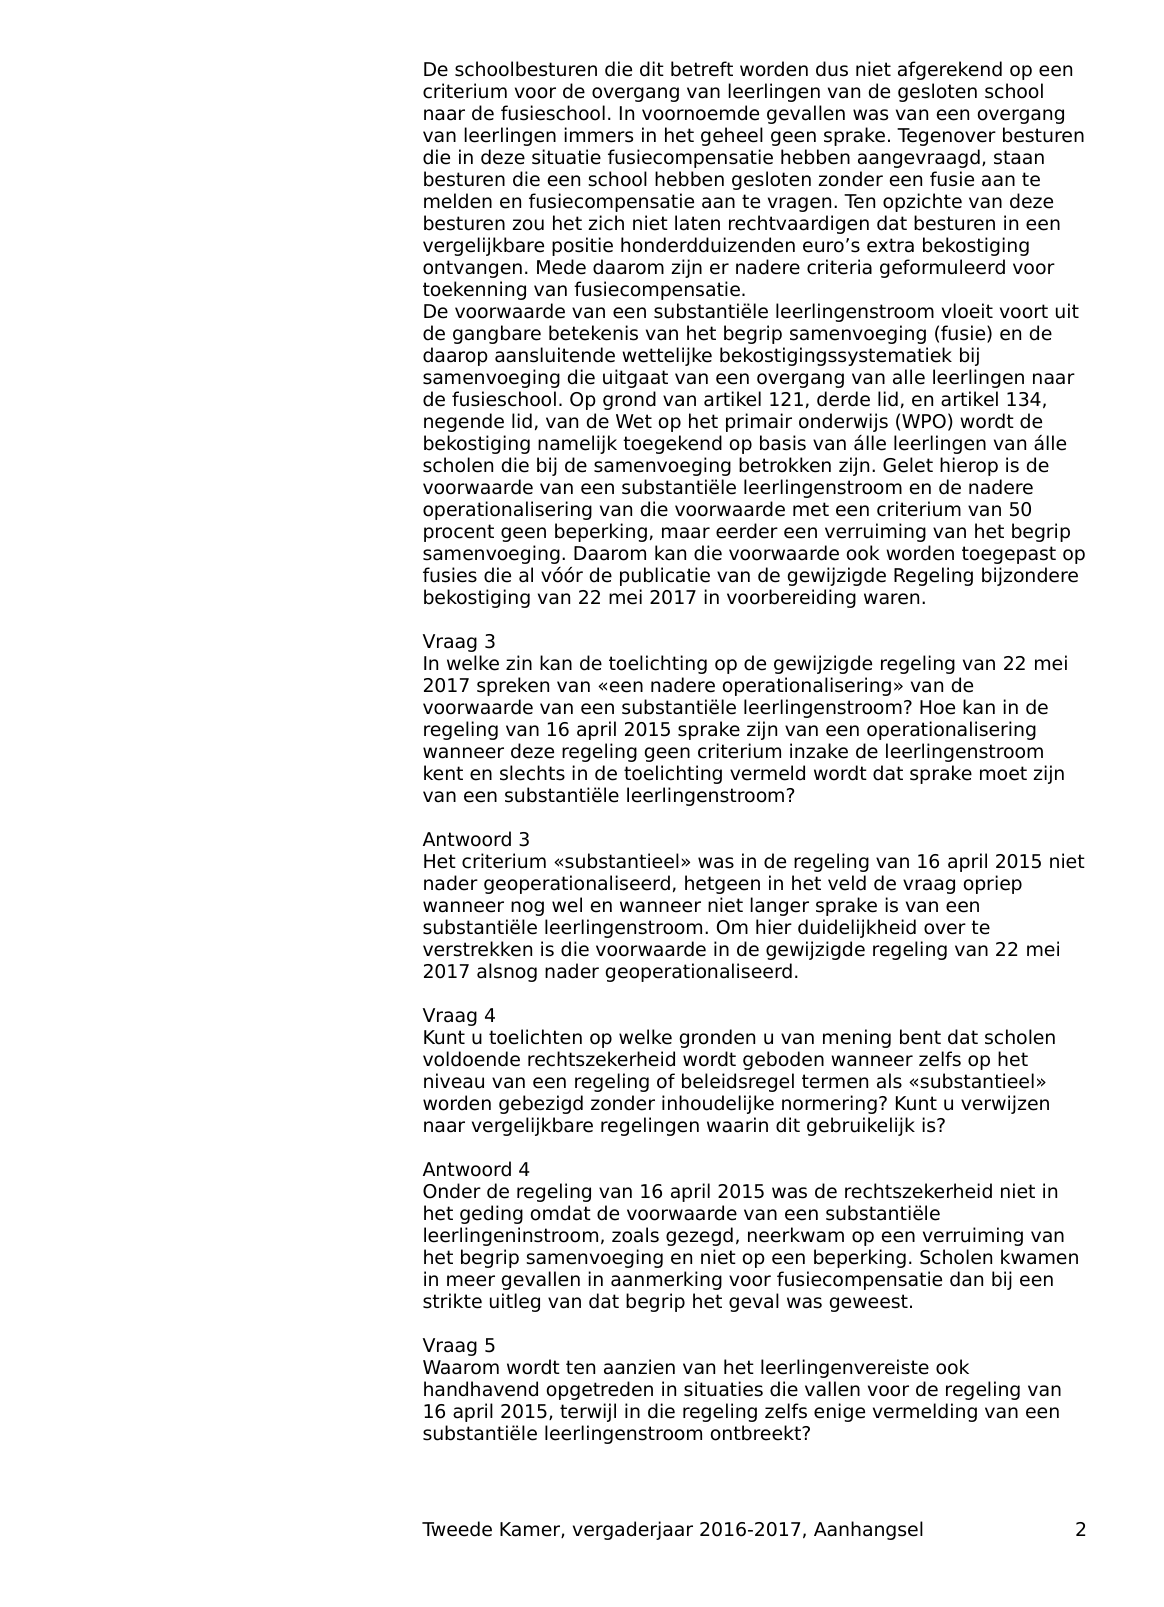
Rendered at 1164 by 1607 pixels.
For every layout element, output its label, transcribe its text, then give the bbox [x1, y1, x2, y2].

text Vraag 5 [422, 1335, 1087, 1357]
text Vraag 3 [422, 631, 1087, 653]
text Antwoord 3 [422, 829, 1087, 851]
text Antwoord 4 [422, 1159, 1087, 1181]
text Onder de regeling van 16 april 2015 was de rechtszekerheid niet in het geding omdat de voorwaarde van een substantiële leerlingeninstroom, zoals gezegd, neerkwam op een verruiming van het begrip samenvoeging en niet op een beperking. Scholen kwamen in meer gevallen in aanmerking voor fusiecompensatie dan bij een strikte uitleg van dat begrip het geval was geweest. [422, 1181, 1087, 1313]
text De voorwaarde van een substantiële leerlingenstroom vloeit voort uit de gangbare betekenis van het begrip samenvoeging (fusie) en de daarop aansluitende wettelijke bekostigingssystematiek bij samenvoeging die uitgaat van een overgang van alle leerlingen naar de fusieschool. Op grond van artikel 121, derde lid, en artikel 134, negende lid, van de Wet op het primair onderwijs (WPO) wordt de bekostiging namelijk toegekend op basis van álle leerlingen van álle scholen die bij de samenvoeging betrokken zijn. Gelet hierop is de voorwaarde van een substantiële leerlingenstroom en de nadere operationalisering van die voorwaarde met een criterium van 50 procent geen beperking, maar eerder een verruiming van het begrip samenvoeging. Daarom kan die voorwaarde ook worden toegepast op fusies die al vóór de publicatie van de gewijzigde Regeling bijzondere bekostiging van 22 mei 2017 in voorbereiding waren. [422, 301, 1087, 608]
text Vraag 4 [422, 1005, 1087, 1027]
text De schoolbesturen die dit betreft worden dus niet afgerekend op een criterium voor de overgang van leerlingen van de gesloten school naar de fusieschool. In voornoemde gevallen was van een overgang van leerlingen immers in het geheel geen sprake. Tegenover besturen die in deze situatie fusiecompensatie hebben aangevraagd, staan besturen die een school hebben gesloten zonder een fusie aan te melden en fusiecompensatie aan te vragen. Ten opzichte van deze besturen zou het zich niet laten rechtvaardigen dat besturen in een vergelijkbare positie honderdduizenden euro’s extra bekostiging ontvangen. Mede daarom zijn er nadere criteria geformuleerd voor toekenning van fusiecompensatie. [422, 59, 1087, 301]
text Kunt u toelichten op welke gronden u van mening bent dat scholen voldoende rechtszekerheid wordt geboden wanneer zelfs op het niveau van een regeling of beleidsregel termen als «substantieel» worden gebezigd zonder inhoudelijke normering? Kunt u verwijzen naar vergelijkbare regelingen waarin dit gebruikelijk is? [422, 1027, 1087, 1137]
text Het criterium «substantieel» was in de regeling van 16 april 2015 niet nader geoperationaliseerd, hetgeen in het veld de vraag opriep wanneer nog wel en wanneer niet langer sprake is van een substantiële leerlingenstroom. Om hier duidelijkheid over te verstrekken is die voorwaarde in de gewijzigde regeling van 22 mei 2017 alsnog nader geoperationaliseerd. [422, 851, 1087, 983]
text In welke zin kan de toelichting op de gewijzigde regeling van 22 mei 2017 spreken van «een nadere operationalisering» van de voorwaarde van een substantiële leerlingenstroom? Hoe kan in de regeling van 16 april 2015 sprake zijn van een operationalisering wanneer deze regeling geen criterium inzake de leerlingenstroom kent en slechts in de toelichting vermeld wordt dat sprake moet zijn van een substantiële leerlingenstroom? [422, 653, 1087, 807]
text Waarom wordt ten aanzien van het leerlingenvereiste ook handhavend opgetreden in situaties die vallen voor de regeling van 16 april 2015, terwijl in die regeling zelfs enige vermelding van een substantiële leerlingenstroom ontbreekt? [422, 1357, 1087, 1445]
